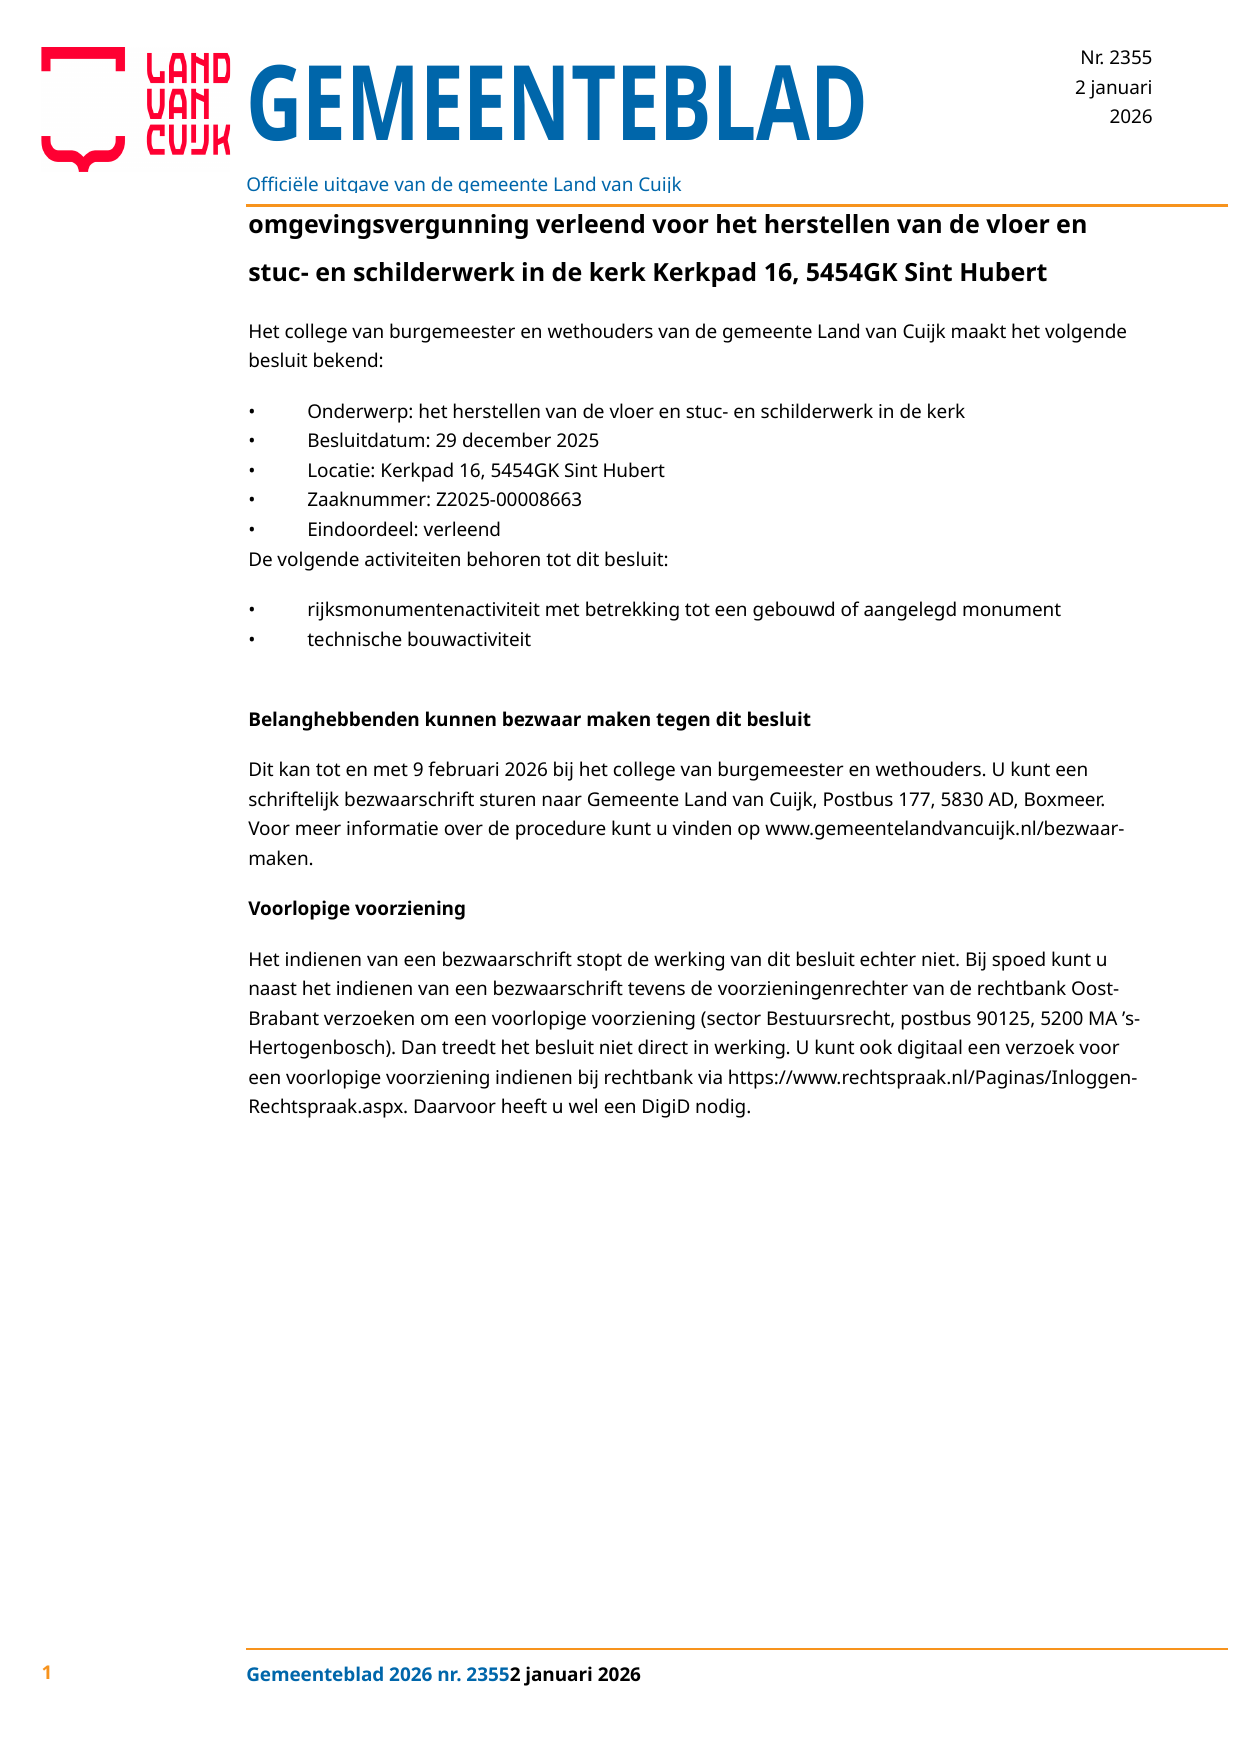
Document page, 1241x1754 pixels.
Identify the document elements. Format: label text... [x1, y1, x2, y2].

text Voorlopige voorziening [248, 895, 1152, 921]
list Onderwerp: het herstellen van de vloer en stuc- en schilderwerk in de kerk [248, 398, 1152, 424]
list Locatie: Kerkpad 16, 5454GK Sint Hubert [248, 457, 1152, 483]
list rijksmonumentenactiviteit met betrekking tot een gebouwd of aangelegd monument [248, 596, 1152, 622]
text Het college van burgemeester en wethouders van de gemeente Land van Cuijk maakt het volgende besluit bekend: [248, 318, 1152, 373]
text De volgende activiteiten behoren tot dit besluit: [248, 546, 1152, 572]
list Eindoordeel: verleend [248, 516, 1152, 542]
text omgevingsvergunning verleend voor het herstellen van de vloer en stuc- en schilderwerk in de kerk Kerkpad 16, 5454GK Sint Hubert [248, 207, 1152, 288]
list Besluitdatum: 29 december 2025 [248, 427, 1152, 453]
picture [41, 47, 231, 172]
text Belanghebbenden kunnen bezwaar maken tegen dit besluit [248, 706, 1152, 732]
text Dit kan tot en met 9 februari 2026 bij het college van burgemeester en wethouders. U kunt een schriftelijk bezwaarschrift sturen naar Gemeente Land van Cuijk, Postbus 177, 5830 AD, Boxmeer. Voor meer informatie over de procedure kunt u vinden op www.gemeentelandvancuijk.nl/bezwaar-maken. [248, 756, 1152, 871]
text Het indienen van een bezwaarschrift stopt de werking van dit besluit echter niet. Bij spoed kunt u naast het indienen van een bezwaarschrift tevens de voorzieningenrechter van de rechtbank Oost-Brabant verzoeken om een voorlopige voorziening (sector Bestuursrecht, postbus 90125, 5200 MA ’s-Hertogenbosch). Dan treedt het besluit niet direct in werking. U kunt ook digitaal een verzoek voor een voorlopige voorziening indienen bij rechtbank via https://www.rechtspraak.nl/Paginas/Inloggen-Rechtspraak.aspx. Daarvoor heeft u wel een DigiD nodig. [248, 946, 1152, 1119]
list technische bouwactiviteit [248, 626, 1152, 652]
list Zaaknummer: Z2025-00008663 [248, 487, 1152, 512]
